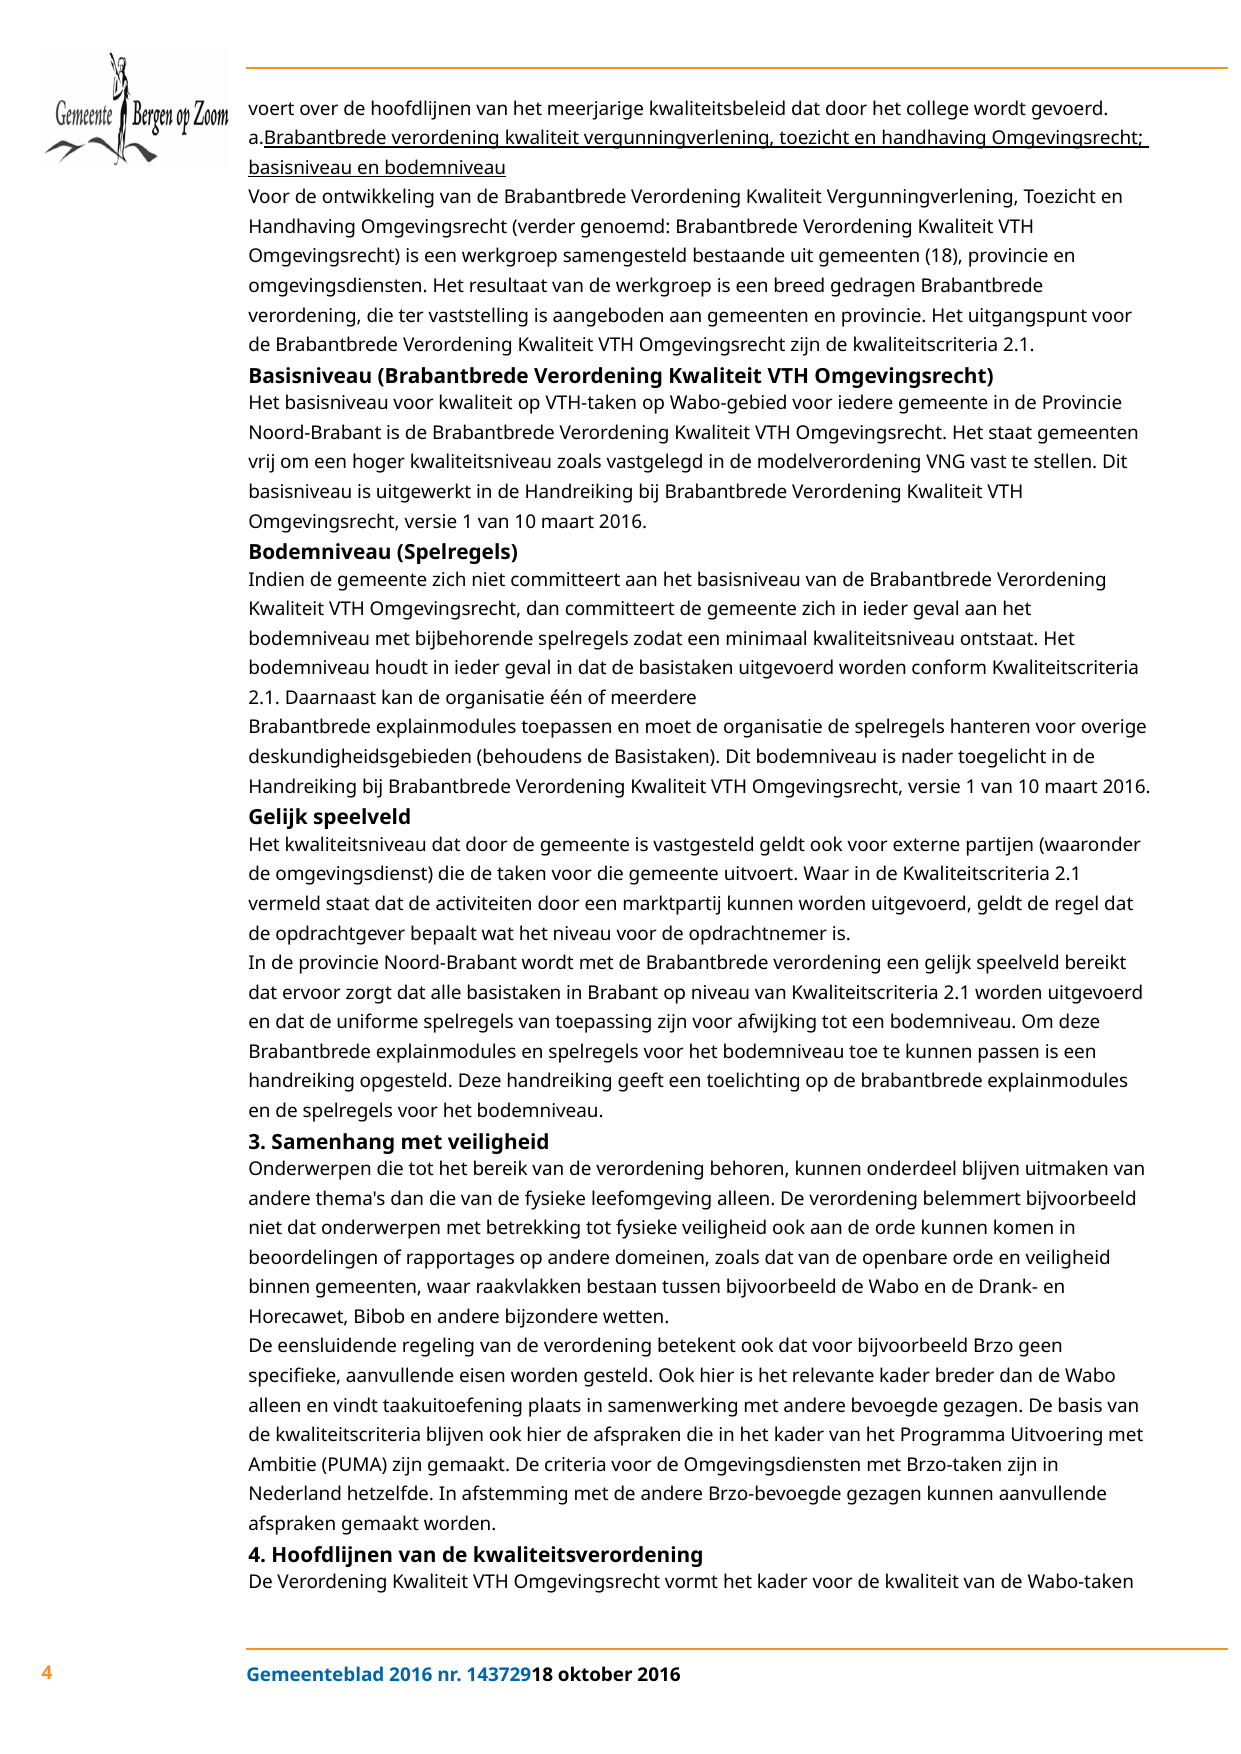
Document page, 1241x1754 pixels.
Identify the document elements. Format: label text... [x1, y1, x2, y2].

text Het kwaliteitsniveau dat door de gemeente is vastgesteld geldt ook voor externe partijen (waaronder de omgevingsdienst) die de taken voor die gemeente uitvoert. Waar in de Kwaliteitscriteria 2.1 vermeld staat dat de activiteiten door een marktpartij kunnen worden uitgevoerd, geldt de regel dat de opdrachtgever bepaalt wat het niveau voor de opdrachtnemer is. [248, 831, 1152, 945]
text Onderwerpen die tot het bereik van de verordening behoren, kunnen onderdeel blijven uitmaken van andere thema's dan die van de fysieke leefomgeving alleen. De verordening belemmert bijvoorbeeld niet dat onderwerpen met betrekking tot fysieke veiligheid ook aan de orde kunnen komen in beoordelingen of rapportages op andere domeinen, zoals dat van de openbare orde en veiligheid binnen gemeenten, waar raakvlakken bestaan tussen bijvoorbeeld de Wabo en de Drank- en Horecawet, Bibob en andere bijzondere wetten. [248, 1155, 1152, 1329]
text a.Brabantbrede verordening kwaliteit vergunningverlening, toezicht en handhaving Omgevingsrecht; basisniveau en bodemniveau [248, 124, 1152, 180]
text voert over de hoofdlijnen van het meerjarige kwaliteitsbeleid dat door het college wordt gevoerd. [248, 95, 1152, 121]
text In de provincie Noord-Brabant wordt met de Brabantbrede verordening een gelijk speelveld bereikt dat ervoor zorgt dat alle basistaken in Brabant op niveau van Kwaliteitscriteria 2.1 worden uitgevoerd en dat de uniforme spelregels van toepassing zijn voor afwijking tot een bodemniveau. Om deze Brabantbrede explainmodules en spelregels voor het bodemniveau toe te kunnen passen is een handreiking opgesteld. Deze handreiking geeft een toelichting op de brabantbrede explainmodules en de spelregels voor het bodemniveau. [248, 949, 1152, 1123]
text Het basisniveau voor kwaliteit op VTH-taken op Wabo-gebied voor iedere gemeente in de Provincie Noord-Brabant is de Brabantbrede Verordening Kwaliteit VTH Omgevingsrecht. Het staat gemeenten vrij om een hoger kwaliteitsniveau zoals vastgelegd in de modelverordening VNG vast te stellen. Dit basisniveau is uitgewerkt in de Handreiking bij Brabantbrede Verordening Kwaliteit VTH Omgevingsrecht, versie 1 van 10 maart 2016. [248, 389, 1152, 533]
picture [41, 47, 231, 172]
text Brabantbrede explainmodules toepassen en moet de organisatie de spelregels hanteren voor overige deskundigheidsgebieden (behoudens de Basistaken). Dit bodemniveau is nader toegelicht in de Handreiking bij Brabantbrede Verordening Kwaliteit VTH Omgevingsrecht, versie 1 van 10 maart 2016. [248, 714, 1152, 799]
text Indien de gemeente zich niet committeert aan het basisniveau van de Brabantbrede Verordening Kwaliteit VTH Omgevingsrecht, dan committeert de gemeente zich in ieder geval aan het bodemniveau met bijbehorende spelregels zodat een minimaal kwaliteitsniveau ontstaat. Het bodemniveau houdt in ieder geval in dat de basistaken uitgevoerd worden conform Kwaliteitscriteria 2.1. Daarnaast kan de organisatie één of meerdere [248, 566, 1152, 710]
text Bodemniveau (Spelregels) [248, 537, 1152, 566]
text Basisniveau (Brabantbrede Verordening Kwaliteit VTH Omgevingsrecht) [248, 361, 1152, 389]
text 4. Hoofdlijnen van de kwaliteitsverordening [248, 1540, 1152, 1568]
text Gelijk speelveld [248, 802, 1152, 831]
text De Verordening Kwaliteit VTH Omgevingsrecht vormt het kader voor de kwaliteit van de Wabo-taken [248, 1568, 1152, 1594]
text De eensluidende regeling van de verordening betekent ook dat voor bijvoorbeeld Brzo geen specifieke, aanvullende eisen worden gesteld. Ook hier is het relevante kader breder dan de Wabo alleen en vindt taakuitoefening plaats in samenwerking met andere bevoegde gezagen. De basis van de kwaliteitscriteria blijven ook hier de afspraken die in het kader van het Programma Uitvoering met Ambitie (PUMA) zijn gemaakt. De criteria voor de Omgevingsdiensten met Brzo-taken zijn in Nederland hetzelfde. In afstemming met de andere Brzo-bevoegde gezagen kunnen aanvullende afspraken gemaakt worden. [248, 1333, 1152, 1536]
text Voor de ontwikkeling van de Brabantbrede Verordening Kwaliteit Vergunningverlening, Toezicht en Handhaving Omgevingsrecht (verder genoemd: Brabantbrede Verordening Kwaliteit VTH Omgevingsrecht) is een werkgroep samengesteld bestaande uit gemeenten (18), provincie en omgevingsdiensten. Het resultaat van de werkgroep is een breed gedragen Brabantbrede verordening, die ter vaststelling is aangeboden aan gemeenten en provincie. Het uitgangspunt voor de Brabantbrede Verordening Kwaliteit VTH Omgevingsrecht zijn de kwaliteitscriteria 2.1. [248, 183, 1152, 357]
text 3. Samenhang met veiligheid [248, 1127, 1152, 1155]
